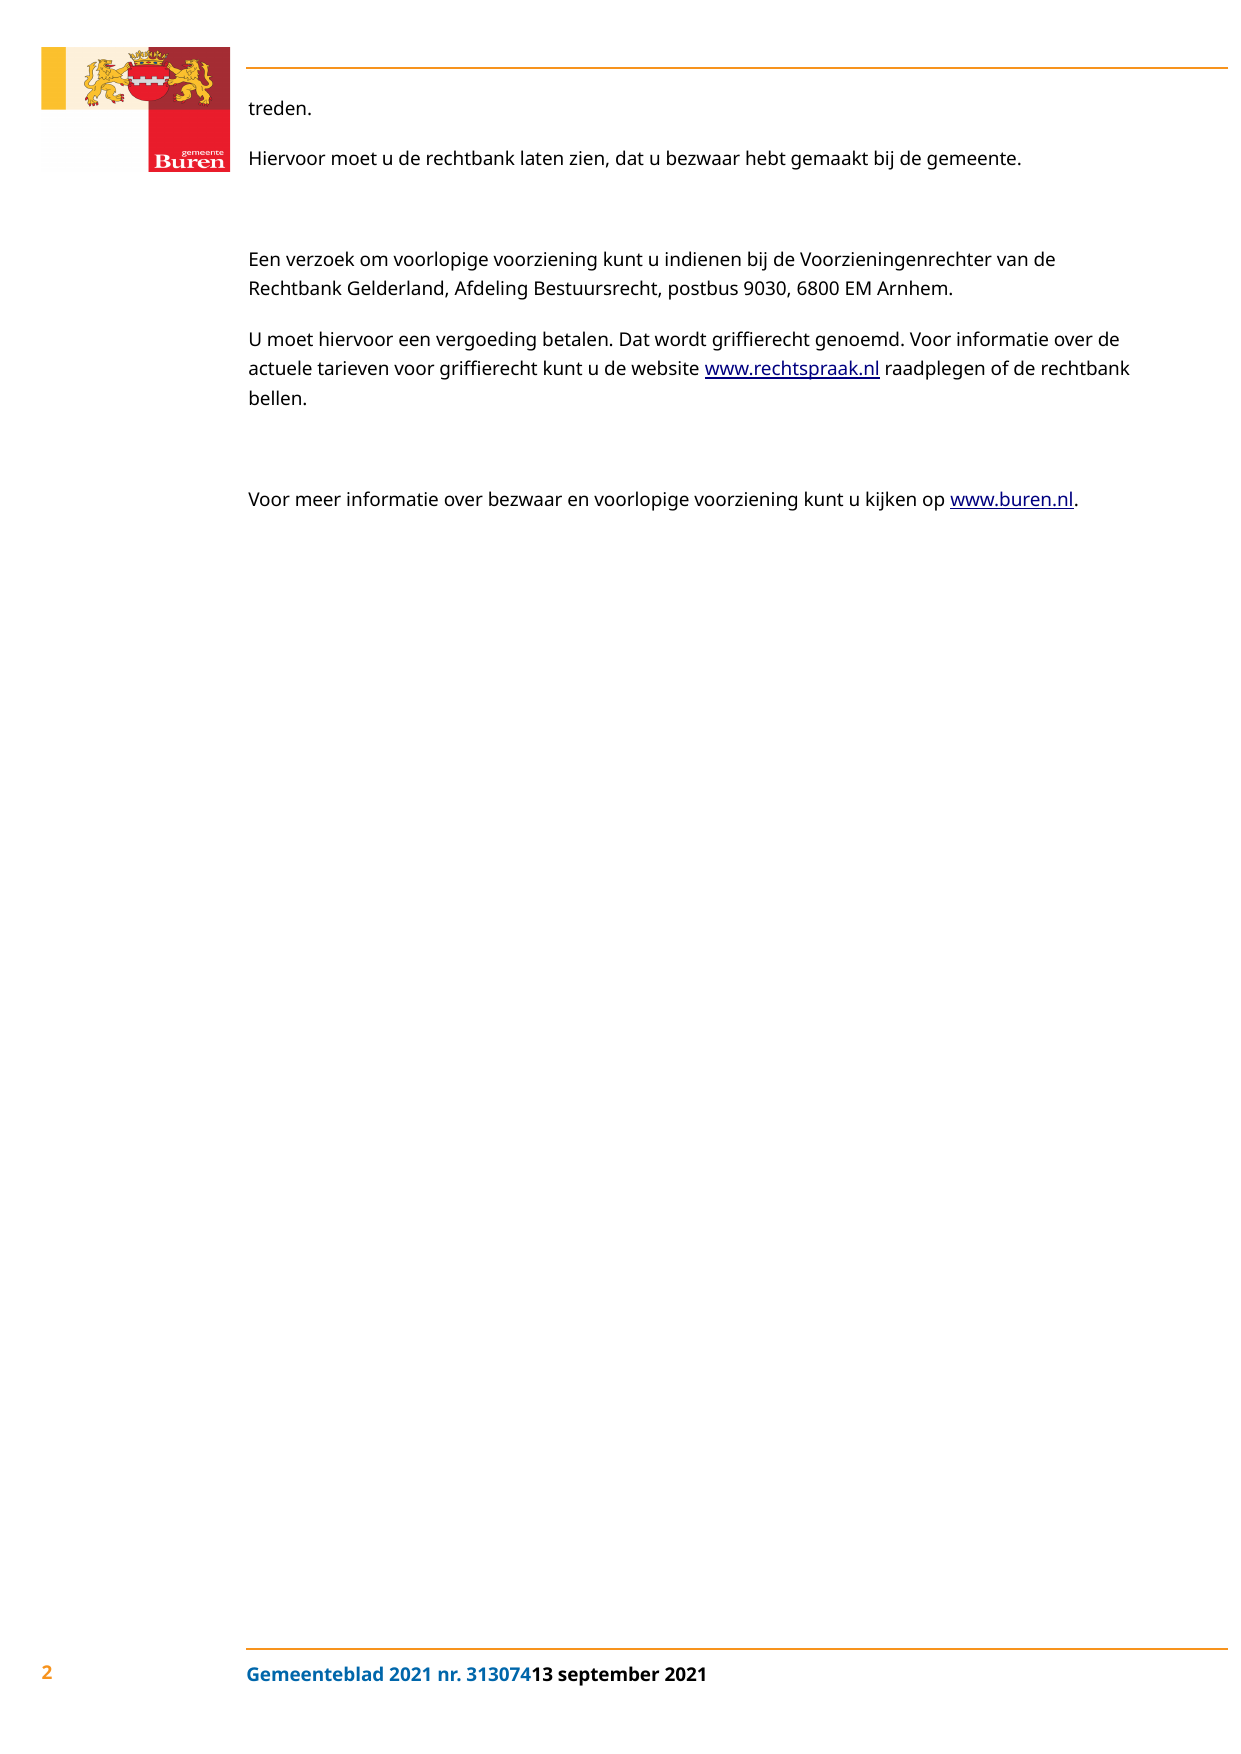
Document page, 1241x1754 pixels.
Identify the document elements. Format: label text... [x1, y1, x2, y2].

text treden. [248, 95, 1152, 121]
text Een verzoek om voorlopige voorziening kunt u indienen bij de Voorzieningenrechter van de Rechtbank Gelderland, Afdeling Bestuursrecht, postbus 9030, 6800 EM Arnhem. [248, 246, 1152, 301]
picture [41, 47, 231, 172]
text U moet hiervoor een vergoeding betalen. Dat wordt griffierecht genoemd. Voor informatie over de actuele tarieven voor griffierecht kunt u de website www.rechtspraak.nl raadplegen of de rechtbank bellen. [248, 326, 1152, 411]
text Voor meer informatie over bezwaar en voorlopige voorziening kunt u kijken op www.buren.nl. [248, 486, 1152, 512]
text Hiervoor moet u de rechtbank laten zien, dat u bezwaar hebt gemaakt bij de gemeente. [248, 145, 1152, 171]
